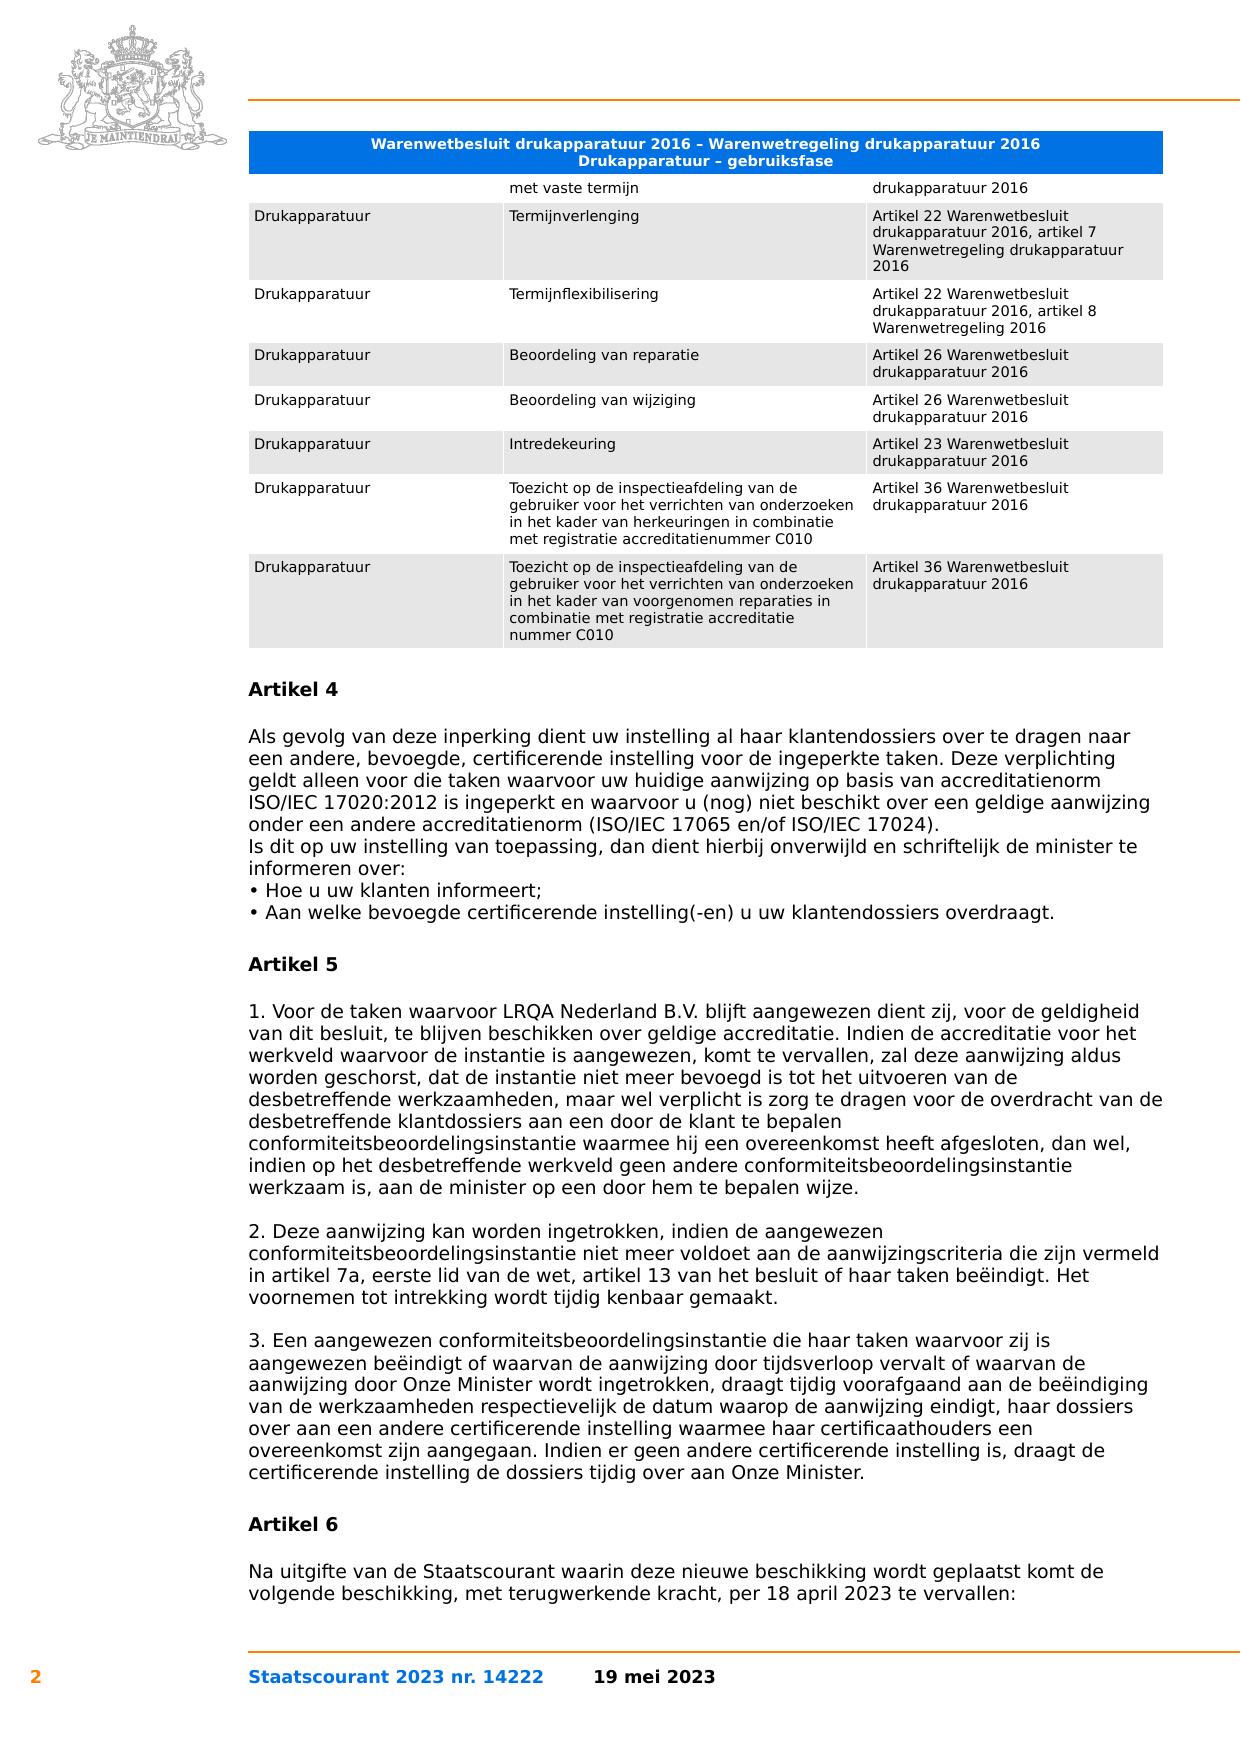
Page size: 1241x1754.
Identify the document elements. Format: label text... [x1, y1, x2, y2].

table_cell Toezicht op de inspectieafdeling van de gebruiker voor het verrichten van onderzoeken in het kader van voorgenomen reparaties in combinatie met registratie accreditatie nummer C010 [504, 554, 866, 648]
text Is dit op uw instelling van toepassing, dan dient hierbij onverwijld en schriftelijk de minister te informeren over: [248, 836, 1163, 880]
table_cell Artikel 26 Warenwetbesluit drukapparatuur 2016 [867, 343, 1163, 386]
text 3. Een aangewezen conformiteitsbeoordelingsinstantie die haar taken waarvoor zij is aangewezen beëindigt of waarvan de aanwijzing door tijdsverloop vervalt of waarvan de aanwijzing door Onze Minister wordt ingetrokken, draagt tijdig voorafgaand aan de beëindiging van de werkzaamheden respectievelijk de datum waarop de aanwijzing eindigt, haar dossiers over aan een andere certificerende instelling waarmee haar certificaathouders een overeenkomst zijn aangegaan. Indien er geen andere certificerende instelling is, draagt de certificerende instelling de dossiers tijdig over aan Onze Minister. [248, 1330, 1163, 1484]
text Na uitgifte van de Staatscourant waarin deze nieuwe beschikking wordt geplaatst komt de volgende beschikking, met terugwerkende kracht, per 18 april 2023 te vervallen: [248, 1561, 1163, 1605]
table_cell Drukapparatuur [249, 387, 503, 430]
table_cell Artikel 26 Warenwetbesluit drukapparatuur 2016 [867, 387, 1163, 430]
table_cell Artikel 22 Warenwetbesluit drukapparatuur 2016, artikel 7 Warenwetregeling drukapparatuur 2016 [867, 203, 1163, 280]
table_cell Beoordeling van reparatie [504, 343, 866, 386]
table_cell Termijnverlenging [504, 203, 866, 280]
subtitle Artikel 4 [248, 679, 1163, 701]
table_header Warenwetbesluit drukapparatuur 2016 – Warenwetregeling drukapparatuur 2016 Drukapparatuur – gebruiksfase [249, 131, 1163, 174]
subtitle Artikel 6 [248, 1514, 1163, 1536]
table_cell Drukapparatuur [249, 554, 503, 648]
table_cell Intredekeuring [504, 431, 866, 474]
table_cell Drukapparatuur [249, 431, 503, 474]
table_cell Drukapparatuur [249, 203, 503, 280]
text • Hoe u uw klanten informeert; [248, 880, 1163, 902]
table_cell Beoordeling van wijziging [504, 387, 866, 430]
table_cell Drukapparatuur [249, 476, 503, 553]
table_cell Artikel 23 Warenwetbesluit drukapparatuur 2016 [867, 431, 1163, 474]
text Als gevolg van deze inperking dient uw instelling al haar klantendossiers over te dragen naar een andere, bevoegde, certificerende instelling voor de ingeperkte taken. Deze verplichting geldt alleen voor die taken waarvoor uw huidige aanwijzing op basis van accreditatienorm ISO/IEC 17020:2012 is ingeperkt en waarvoor u (nog) niet beschikt over een geldige aanwijzing onder een andere accreditatienorm (ISO/IEC 17065 en/of ISO/IEC 17024). [248, 726, 1163, 836]
table_cell met vaste termijn [504, 175, 866, 202]
table_cell Termijnflexibilisering [504, 281, 866, 341]
text 1. Voor de taken waarvoor LRQA Nederland B.V. blijft aangewezen dient zij, voor de geldigheid van dit besluit, te blijven beschikken over geldige accreditatie. Indien de accreditatie voor het werkveld waarvoor de instantie is aangewezen, komt te vervallen, zal deze aanwijzing aldus worden geschorst, dat de instantie niet meer bevoegd is tot het uitvoeren van de desbetreffende werkzaamheden, maar wel verplicht is zorg te dragen voor de overdracht van de desbetreffende klantdossiers aan een door de klant te bepalen conformiteitsbeoordelingsinstantie waarmee hij een overeenkomst heeft afgesloten, dan wel, indien op het desbetreffende werkveld geen andere conformiteitsbeoordelingsinstantie werkzaam is, aan de minister op een door hem te bepalen wijze. [248, 1001, 1163, 1199]
table_cell Artikel 22 Warenwetbesluit drukapparatuur 2016, artikel 8 Warenwetregeling 2016 [867, 281, 1163, 341]
text • Aan welke bevoegde certificerende instelling(-en) u uw klantendossiers overdraagt. [248, 902, 1163, 924]
table_cell Drukapparatuur [249, 343, 503, 386]
table_cell drukapparatuur 2016 [867, 175, 1163, 202]
text 2. Deze aanwijzing kan worden ingetrokken, indien de aangewezen conformiteitsbeoordelingsinstantie niet meer voldoet aan de aanwijzingscriteria die zijn vermeld in artikel 7a, eerste lid van de wet, artikel 13 van het besluit of haar taken beëindigt. Het voornemen tot intrekking wordt tijdig kenbaar gemaakt. [248, 1221, 1163, 1308]
picture [38, 25, 227, 150]
subtitle Artikel 5 [248, 954, 1163, 976]
table_cell [249, 175, 503, 202]
table_cell Drukapparatuur [249, 281, 503, 341]
table_cell Toezicht op de inspectieafdeling van de gebruiker voor het verrichten van onderzoeken in het kader van herkeuringen in combinatie met registratie accreditatienummer C010 [504, 476, 866, 553]
table_cell Artikel 36 Warenwetbesluit drukapparatuur 2016 [867, 476, 1163, 553]
table_cell Artikel 36 Warenwetbesluit drukapparatuur 2016 [867, 554, 1163, 648]
